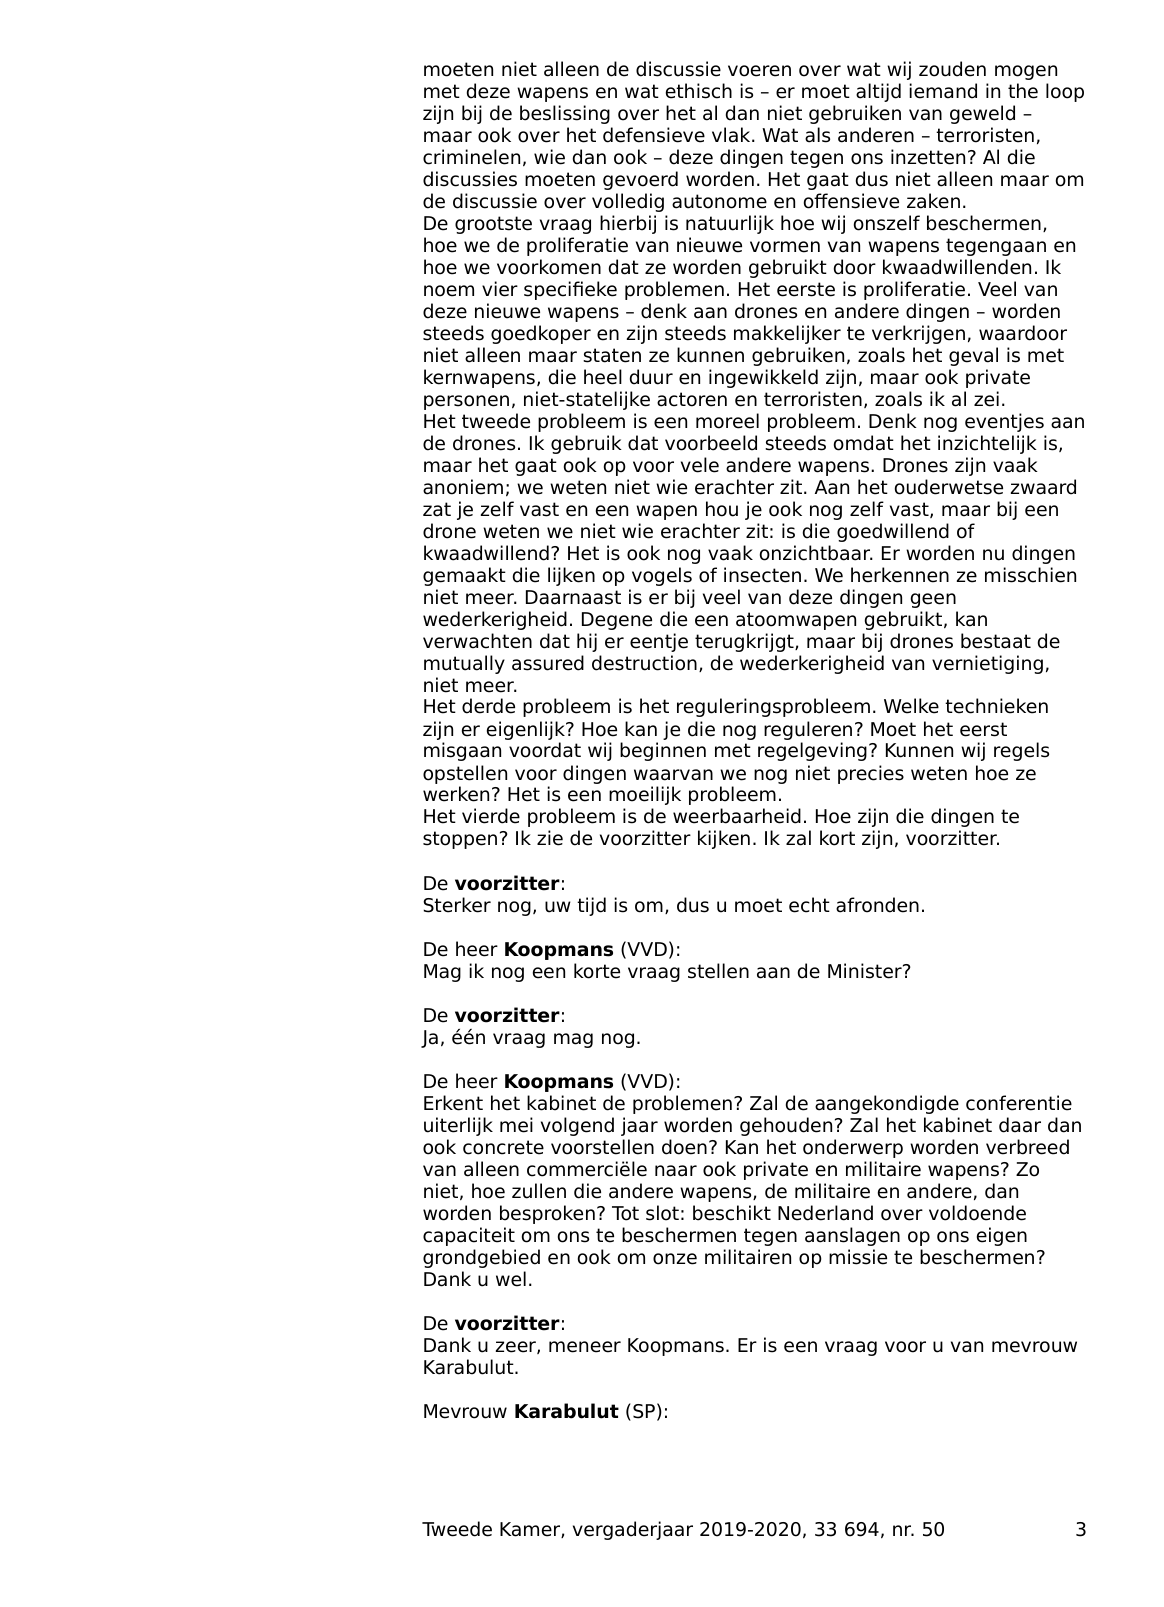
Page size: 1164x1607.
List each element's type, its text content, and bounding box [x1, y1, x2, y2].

text Het vierde probleem is de weerbaarheid. Hoe zijn die dingen te stoppen? Ik zie de voorzitter kijken. Ik zal kort zijn, voorzitter. [422, 806, 1087, 850]
text De heer Koopmans (VVD): [422, 1071, 1087, 1093]
text De voorzitter: [422, 872, 1087, 894]
text De heer Koopmans (VVD): [422, 939, 1087, 961]
text Het tweede probleem is een moreel probleem. Denk nog eventjes aan de drones. Ik gebruik dat voorbeeld steeds omdat het inzichtelijk is, maar het gaat ook op voor vele andere wapens. Drones zijn vaak anoniem; we weten niet wie erachter zit. Aan het ouderwetse zwaard zat je zelf vast en een wapen hou je ook nog zelf vast, maar bij een drone weten we niet wie erachter zit: is die goedwillend of kwaadwillend? Het is ook nog vaak onzichtbaar. Er worden nu dingen gemaakt die lijken op vogels of insecten. We herkennen ze misschien niet meer. Daarnaast is er bij veel van deze dingen geen wederkerigheid. Degene die een atoomwapen gebruikt, kan verwachten dat hij er eentje terugkrijgt, maar bij drones bestaat de mutually assured destruction, de wederkerigheid van vernietiging, niet meer. [422, 411, 1087, 696]
text Erkent het kabinet de problemen? Zal de aangekondigde conferentie uiterlijk mei volgend jaar worden gehouden? Zal het kabinet daar dan ook concrete voorstellen doen? Kan het onderwerp worden verbreed van alleen commerciële naar ook private en militaire wapens? Zo niet, hoe zullen die andere wapens, de militaire en andere, dan worden besproken? Tot slot: beschikt Nederland over voldoende capaciteit om ons te beschermen tegen aanslagen op ons eigen grondgebied en ook om onze militairen op missie te beschermen? [422, 1093, 1087, 1269]
text Dank u zeer, meneer Koopmans. Er is een vraag voor u van mevrouw Karabulut. [422, 1335, 1087, 1379]
text De grootste vraag hierbij is natuurlijk hoe wij onszelf beschermen, hoe we de proliferatie van nieuwe vormen van wapens tegengaan en hoe we voorkomen dat ze worden gebruikt door kwaadwillenden. Ik noem vier specifieke problemen. Het eerste is proliferatie. Veel van deze nieuwe wapens – denk aan drones en andere dingen – worden steeds goedkoper en zijn steeds makkelijker te verkrijgen, waardoor niet alleen maar staten ze kunnen gebruiken, zoals het geval is met kernwapens, die heel duur en ingewikkeld zijn, maar ook private personen, niet-statelijke actoren en terroristen, zoals ik al zei. [422, 213, 1087, 411]
text Ja, één vraag mag nog. [422, 1027, 1087, 1049]
text Het derde probleem is het reguleringsprobleem. Welke technieken zijn er eigenlijk? Hoe kan je die nog reguleren? Moet het eerst misgaan voordat wij beginnen met regelgeving? Kunnen wij regels opstellen voor dingen waarvan we nog niet precies weten hoe ze werken? Het is een moeilijk probleem. [422, 696, 1087, 806]
text De voorzitter: [422, 1313, 1087, 1335]
text moeten niet alleen de discussie voeren over wat wij zouden mogen met deze wapens en wat ethisch is – er moet altijd iemand in the loop zijn bij de beslissing over het al dan niet gebruiken van geweld – maar ook over het defensieve vlak. Wat als anderen – terroristen, criminelen, wie dan ook – deze dingen tegen ons inzetten? Al die discussies moeten gevoerd worden. Het gaat dus niet alleen maar om de discussie over volledig autonome en offensieve zaken. [422, 59, 1087, 213]
text Mag ik nog een korte vraag stellen aan de Minister? [422, 961, 1087, 983]
text Sterker nog, uw tijd is om, dus u moet echt afronden. [422, 894, 1087, 916]
text Dank u wel. [422, 1269, 1087, 1291]
text De voorzitter: [422, 1005, 1087, 1027]
text Mevrouw Karabulut (SP): [422, 1401, 1087, 1423]
